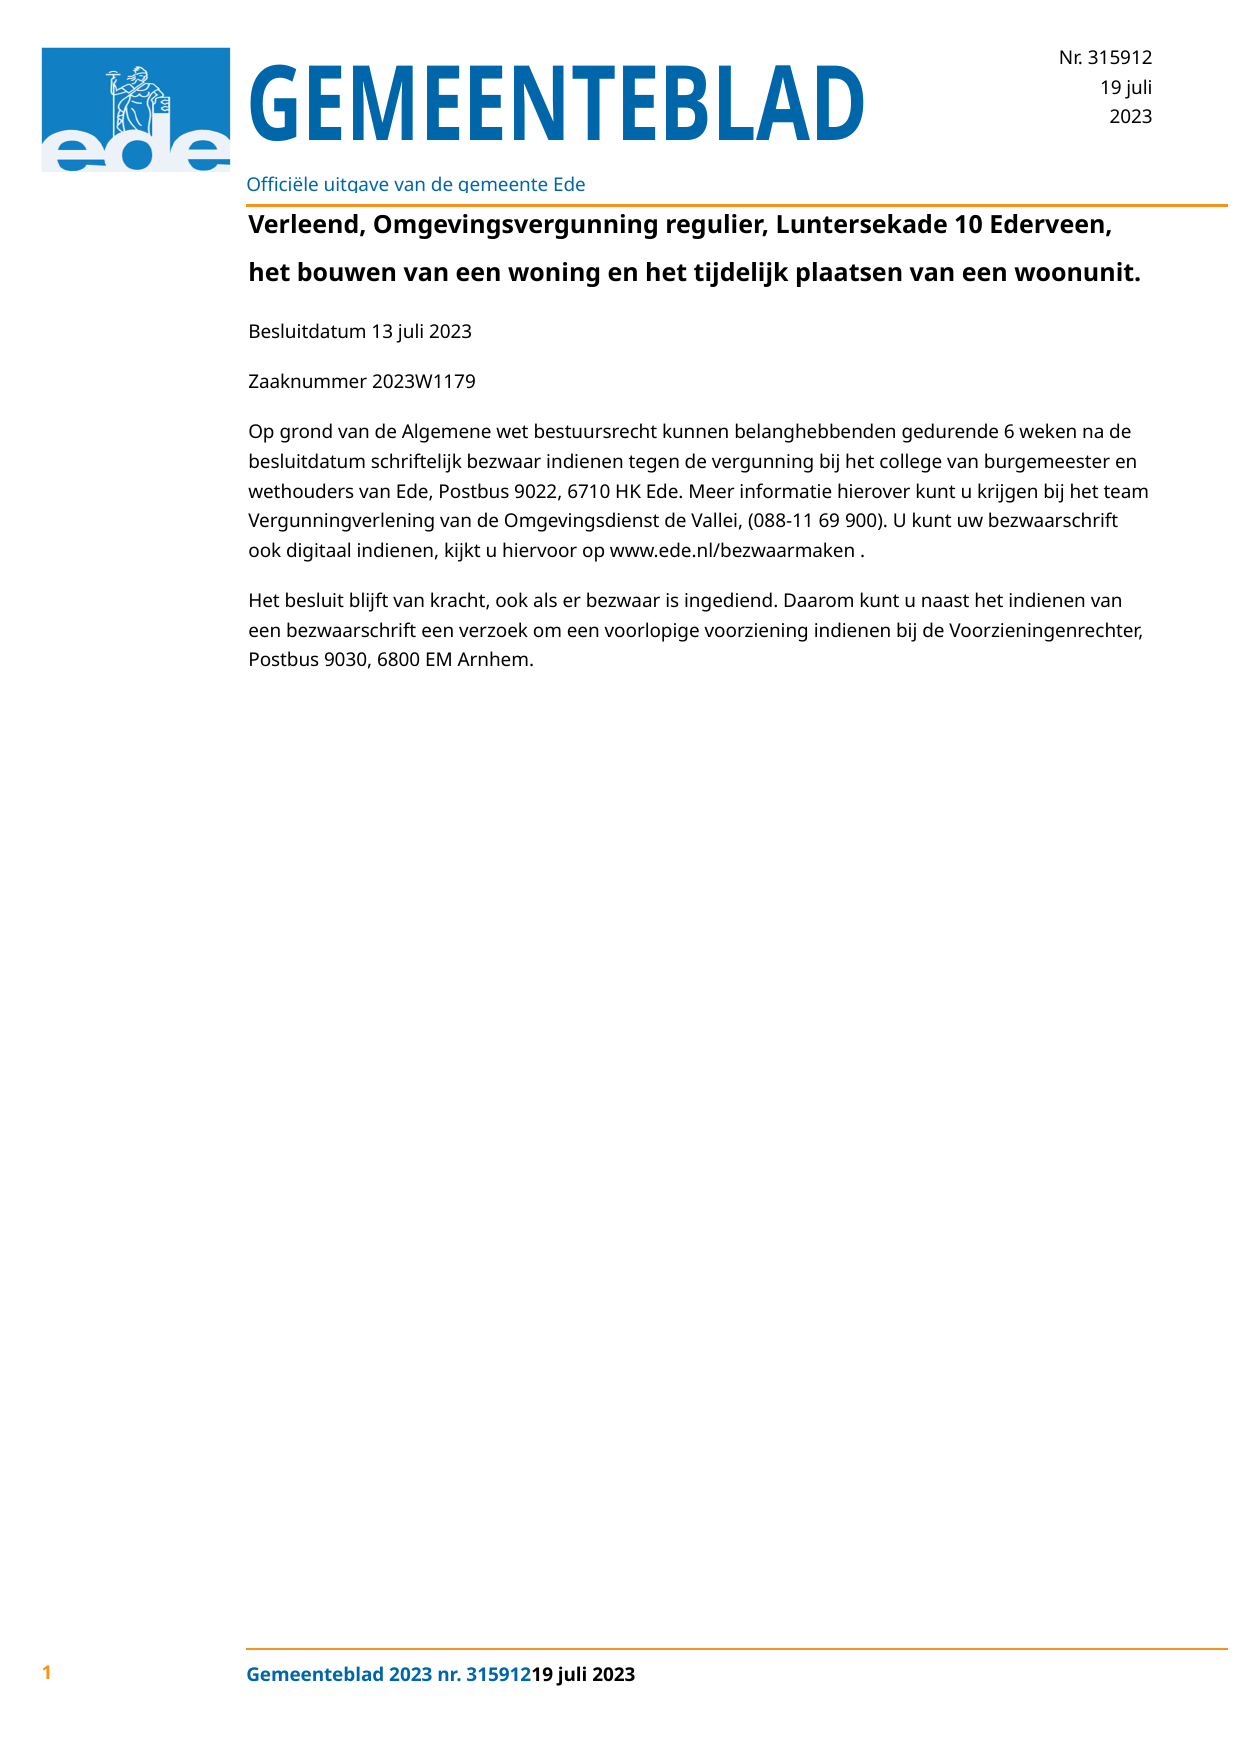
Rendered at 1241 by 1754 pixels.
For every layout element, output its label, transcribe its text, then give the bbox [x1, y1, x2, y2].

picture [41, 47, 231, 172]
text Besluitdatum 13 juli 2023 [248, 318, 1152, 344]
text Op grond van de Algemene wet bestuursrecht kunnen belanghebbenden gedurende 6 weken na de besluitdatum schriftelijk bezwaar indienen tegen de vergunning bij het college van burgemeester en wethouders van Ede, Postbus 9022, 6710 HK Ede. Meer informatie hierover kunt u krijgen bij het team Vergunningverlening van de Omgevingsdienst de Vallei, (088-11 69 900). U kunt uw bezwaarschrift ook digitaal indienen, kijkt u hiervoor op www.ede.nl/bezwaarmaken . [248, 419, 1152, 563]
text Het besluit blijft van kracht, ook als er bezwaar is ingediend. Daarom kunt u naast het indienen van een bezwaarschrift een verzoek om een voorlopige voorziening indienen bij de Voorzieningenrechter, Postbus 9030, 6800 EM Arnhem. [248, 587, 1152, 672]
text Verleend, Omgevingsvergunning regulier, Luntersekade 10 Ederveen, het bouwen van een woning en het tijdelijk plaatsen van een woonunit. [248, 207, 1152, 288]
text Zaaknummer 2023W1179 [248, 368, 1152, 394]
